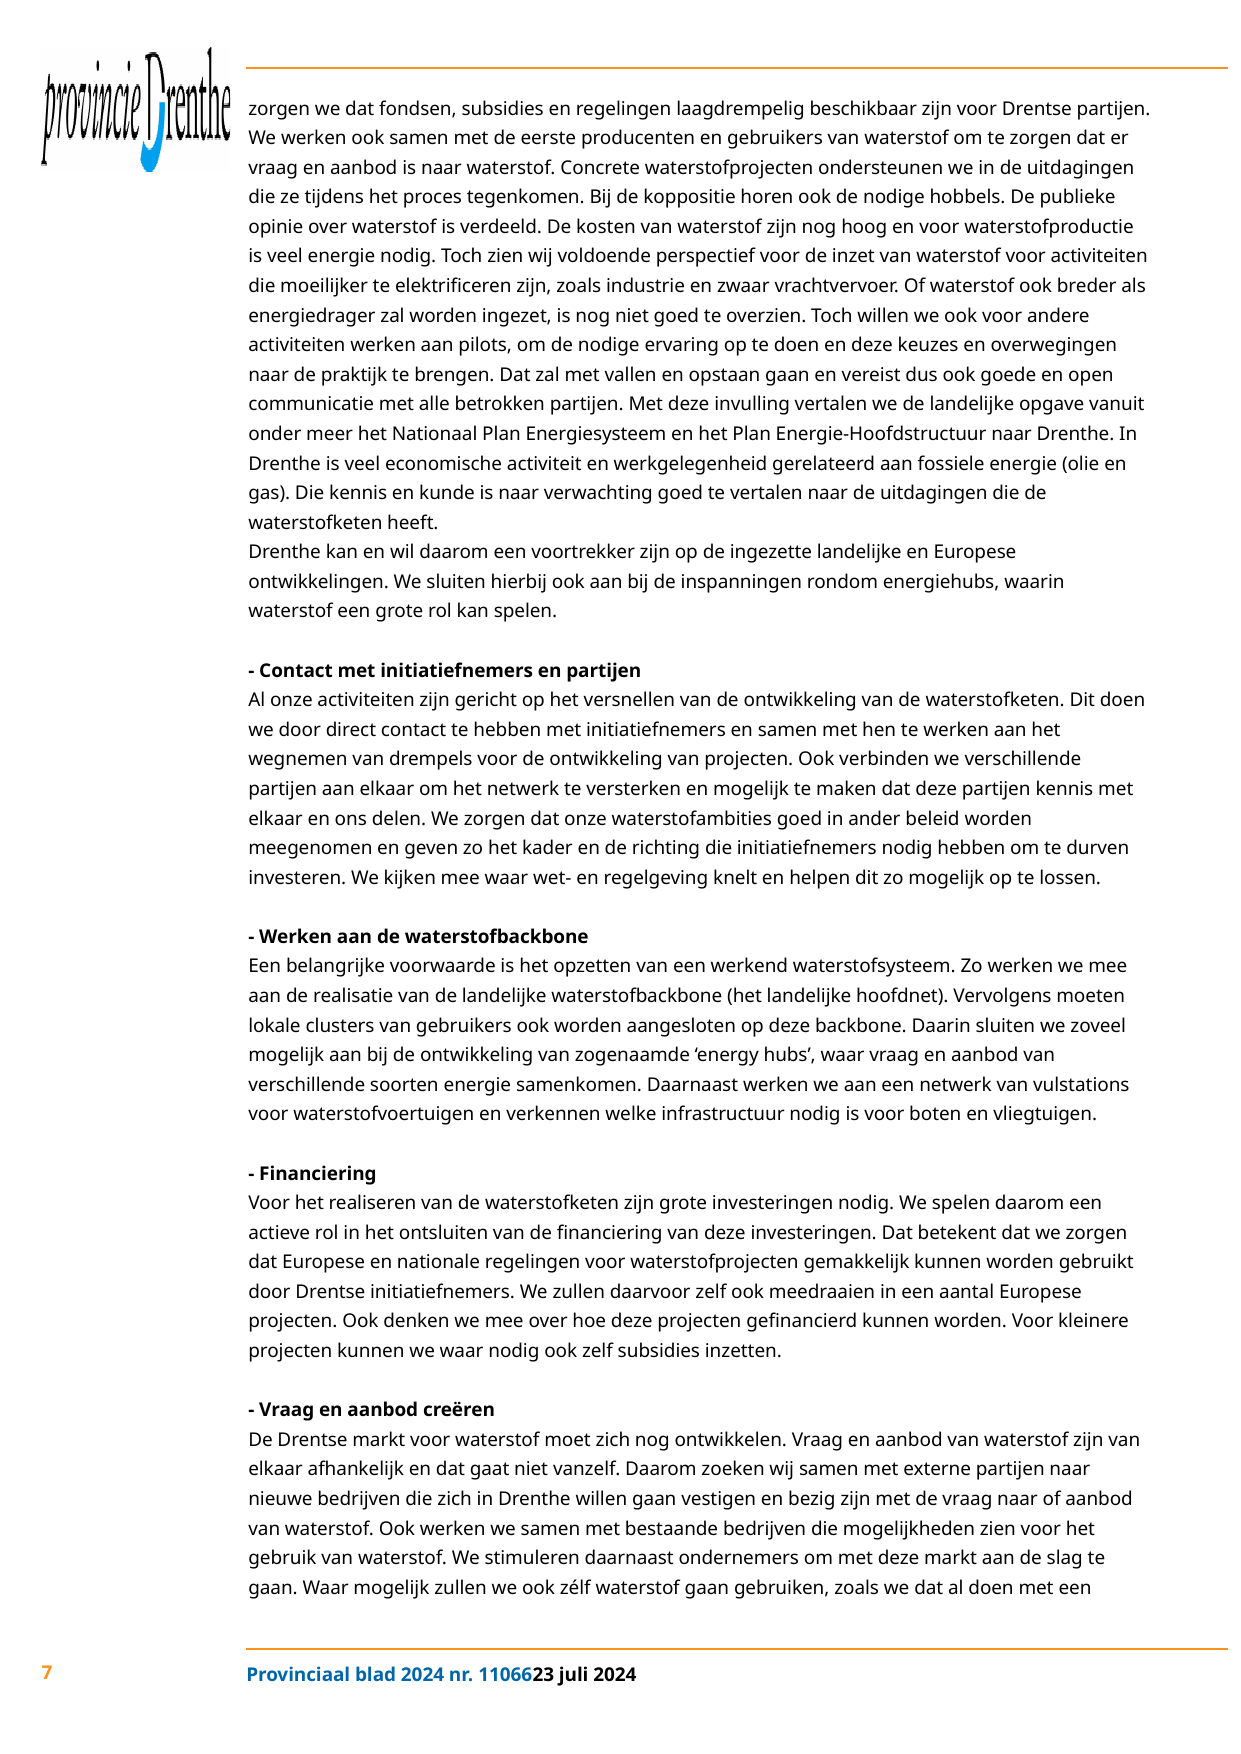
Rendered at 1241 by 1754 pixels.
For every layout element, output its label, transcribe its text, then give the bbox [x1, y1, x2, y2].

text - Vraag en aanbod creëren [248, 1396, 1152, 1422]
text Een belangrijke voorwaarde is het opzetten van een werkend waterstofsysteem. Zo werken we mee aan de realisatie van de landelijke waterstofbackbone (het landelijke hoofdnet). Vervolgens moeten lokale clusters van gebruikers ook worden aangesloten op deze backbone. Daarin sluiten we zoveel mogelijk aan bij de ontwikkeling van zogenaamde ‘energy hubs’, waar vraag en aanbod van verschillende soorten energie samenkomen. Daarnaast werken we aan een netwerk van vulstations voor waterstofvoertuigen en verkennen welke infrastructuur nodig is voor boten en vliegtuigen. [248, 953, 1152, 1126]
text Voor het realiseren van de waterstofketen zijn grote investeringen nodig. We spelen daarom een actieve rol in het ontsluiten van de financiering van deze investeringen. Dat betekent dat we zorgen dat Europese en nationale regelingen voor waterstofprojecten gemakkelijk kunnen worden gebruikt door Drentse initiatiefnemers. We zullen daarvoor zelf ook meedraaien in een aantal Europese projecten. Ook denken we mee over hoe deze projecten gefinancierd kunnen worden. Voor kleinere projecten kunnen we waar nodig ook zelf subsidies inzetten. [248, 1189, 1152, 1363]
text Drenthe kan en wil daarom een voortrekker zijn op de ingezette landelijke en Europese ontwikkelingen. We sluiten hierbij ook aan bij de inspanningen rondom energiehubs, waarin waterstof een grote rol kan spelen. [248, 538, 1152, 623]
text Al onze activiteiten zijn gericht op het versnellen van de ontwikkeling van de waterstofketen. Dit doen we door direct contact te hebben met initiatiefnemers en samen met hen te werken aan het wegnemen van drempels voor de ontwikkeling van projecten. Ook verbinden we verschillende partijen aan elkaar om het netwerk te versterken en mogelijk te maken dat deze partijen kennis met elkaar en ons delen. We zorgen dat onze waterstofambities goed in ander beleid worden meegenomen en geven zo het kader en de richting die initiatiefnemers nodig hebben om te durven investeren. We kijken mee waar wet- en regelgeving knelt en helpen dit zo mogelijk op te lossen. [248, 686, 1152, 890]
text - Werken aan de waterstofbackbone [248, 923, 1152, 949]
text De Drentse markt voor waterstof moet zich nog ontwikkelen. Vraag en aanbod van waterstof zijn van elkaar afhankelijk en dat gaat niet vanzelf. Daarom zoeken wij samen met externe partijen naar nieuwe bedrijven die zich in Drenthe willen gaan vestigen en bezig zijn met de vraag naar of aanbod van waterstof. Ook werken we samen met bestaande bedrijven die mogelijkheden zien voor het gebruik van waterstof. We stimuleren daarnaast ondernemers om met deze markt aan de slag te gaan. Waar mogelijk zullen we ook zélf waterstof gaan gebruiken, zoals we dat al doen met een [248, 1426, 1152, 1600]
text - Contact met initiatiefnemers en partijen [248, 657, 1152, 683]
text zorgen we dat fondsen, subsidies en regelingen laagdrempelig beschikbaar zijn voor Drentse partijen. We werken ook samen met de eerste producenten en gebruikers van waterstof om te zorgen dat er vraag en aanbod is naar waterstof. Concrete waterstofprojecten ondersteunen we in de uitdagingen die ze tijdens het proces tegenkomen. Bij de koppositie horen ook de nodige hobbels. De publieke opinie over waterstof is verdeeld. De kosten van waterstof zijn nog hoog en voor waterstofproductie is veel energie nodig. Toch zien wij voldoende perspectief voor de inzet van waterstof voor activiteiten die moeilijker te elektrificeren zijn, zoals industrie en zwaar vrachtvervoer. Of waterstof ook breder als energiedrager zal worden ingezet, is nog niet goed te overzien. Toch willen we ook voor andere activiteiten werken aan pilots, om de nodige ervaring op te doen en deze keuzes en overwegingen naar de praktijk te brengen. Dat zal met vallen en opstaan gaan en vereist dus ook goede en open communicatie met alle betrokken partijen. Met deze invulling vertalen we de landelijke opgave vanuit onder meer het Nationaal Plan Energiesysteem en het Plan Energie-Hoofdstructuur naar Drenthe. In Drenthe is veel economische activiteit en werkgelegenheid gerelateerd aan fossiele energie (olie en gas). Die kennis en kunde is naar verwachting goed te vertalen naar de uitdagingen die de waterstofketen heeft. [248, 95, 1152, 535]
text - Financiering [248, 1160, 1152, 1186]
picture [41, 47, 231, 172]
